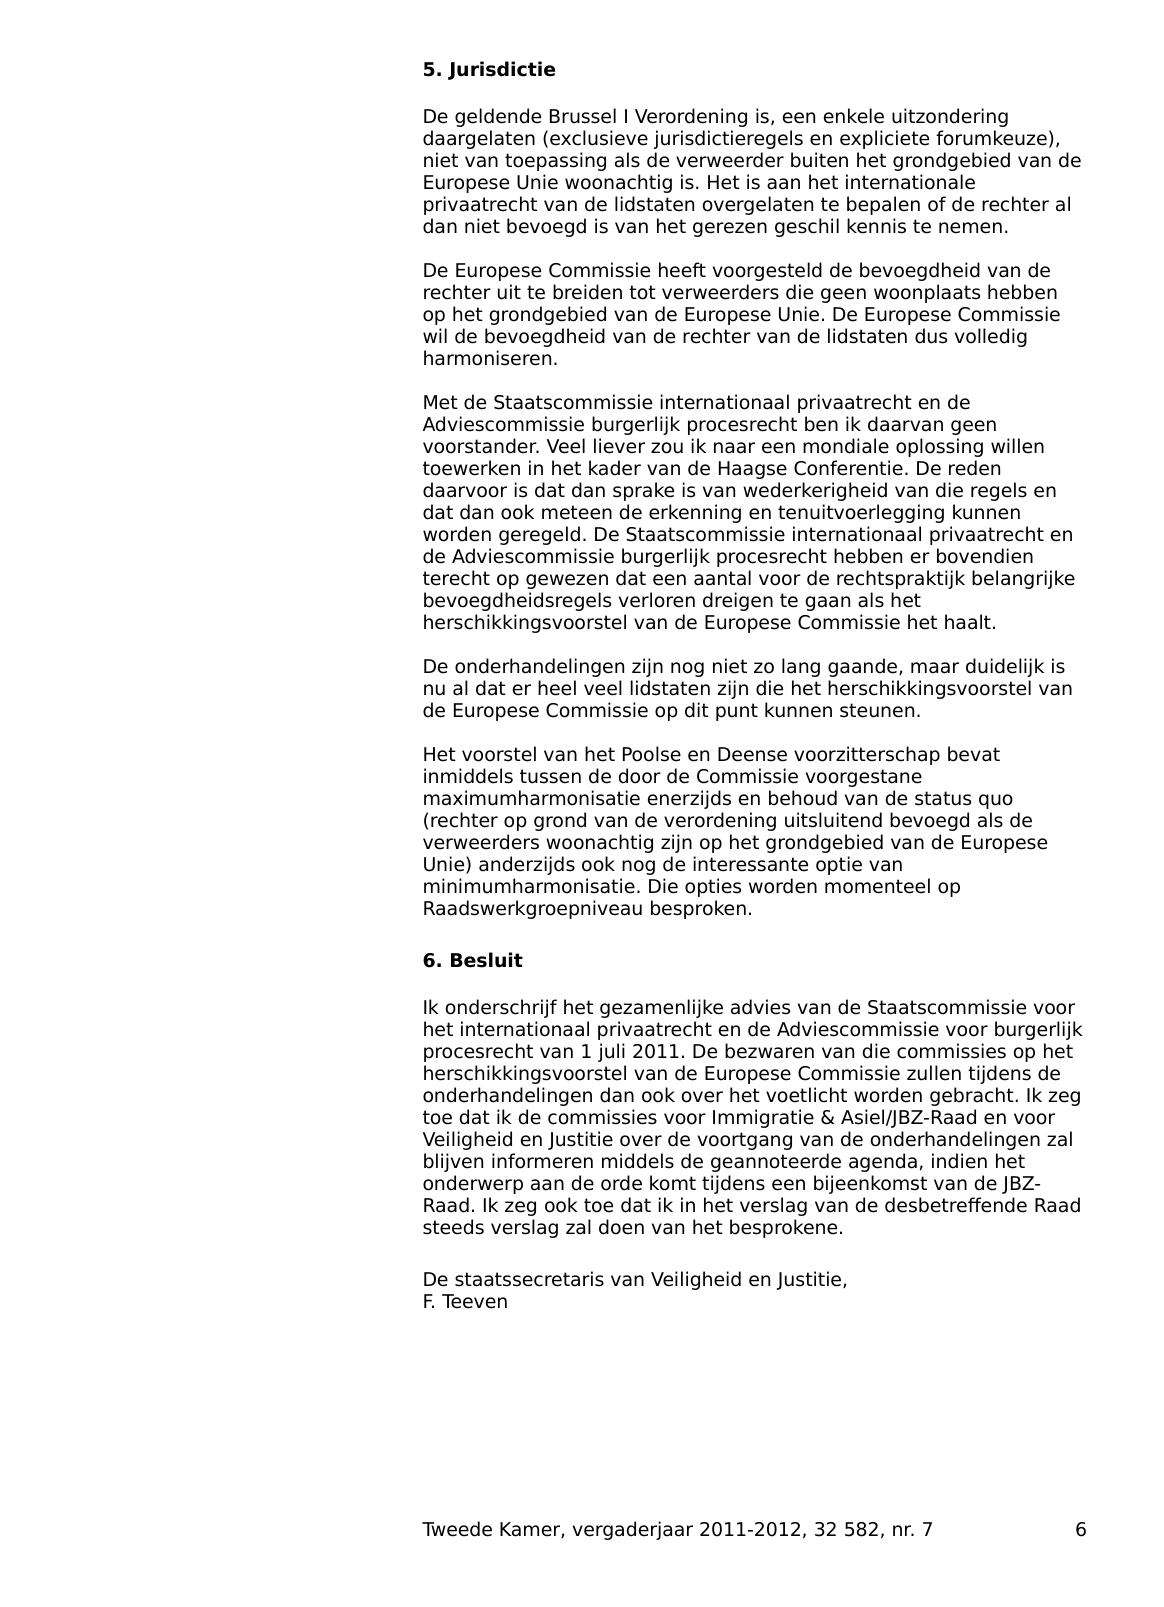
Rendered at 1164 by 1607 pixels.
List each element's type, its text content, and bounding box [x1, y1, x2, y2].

text De Europese Commissie heeft voorgesteld de bevoegdheid van de rechter uit te breiden tot verweerders die geen woonplaats hebben op het grondgebied van de Europese Unie. De Europese Commissie wil de bevoegdheid van de rechter van de lidstaten dus volledig harmoniseren. [422, 260, 1087, 370]
text Het voorstel van het Poolse en Deense voorzitterschap bevat inmiddels tussen de door de Commissie voorgestane maximumharmonisatie enerzijds en behoud van de status quo (rechter op grond van de verordening uitsluitend bevoegd als de verweerders woonachtig zijn op het grondgebied van de Europese Unie) anderzijds ook nog de interessante optie van minimumharmonisatie. Die opties worden momenteel op Raadswerkgroepniveau besproken. [422, 744, 1087, 920]
text De geldende Brussel I Verordening is, een enkele uitzondering daargelaten (exclusieve jurisdictieregels en expliciete forumkeuze), niet van toepassing als de verweerder buiten het grondgebied van de Europese Unie woonachtig is. Het is aan het internationale privaatrecht van de lidstaten overgelaten te bepalen of de rechter al dan niet bevoegd is van het gerezen geschil kennis te nemen. [422, 106, 1087, 238]
subtitle 5. Jurisdictie [422, 59, 1087, 81]
text De onderhandelingen zijn nog niet zo lang gaande, maar duidelijk is nu al dat er heel veel lidstaten zijn die het herschikkingsvoorstel van de Europese Commissie op dit punt kunnen steunen. [422, 656, 1087, 722]
text De staatssecretaris van Veiligheid en Justitie, F. Teeven [422, 1269, 1087, 1313]
text Ik onderschrijf het gezamenlijke advies van de Staatscommissie voor het internationaal privaatrecht en de Adviescommissie voor burgerlijk procesrecht van 1 juli 2011. De bezwaren van die commissies op het herschikkingsvoorstel van de Europese Commissie zullen tijdens de onderhandelingen dan ook over het voetlicht worden gebracht. Ik zeg toe dat ik de commissies voor Immigratie & Asiel/JBZ-Raad en voor Veiligheid en Justitie over de voortgang van de onderhandelingen zal blijven informeren middels de geannoteerde agenda, indien het onderwerp aan de orde komt tijdens een bijeenkomst van de JBZ-Raad. Ik zeg ook toe dat ik in het verslag van de desbetreffende Raad steeds verslag zal doen van het besprokene. [422, 997, 1087, 1239]
subtitle 6. Besluit [422, 950, 1087, 972]
text Met de Staatscommissie internationaal privaatrecht en de Adviescommissie burgerlijk procesrecht ben ik daarvan geen voorstander. Veel liever zou ik naar een mondiale oplossing willen toewerken in het kader van de Haagse Conferentie. De reden daarvoor is dat dan sprake is van wederkerigheid van die regels en dat dan ook meteen de erkenning en tenuitvoerlegging kunnen worden geregeld. De Staatscommissie internationaal privaatrecht en de Adviescommissie burgerlijk procesrecht hebben er bovendien terecht op gewezen dat een aantal voor de rechtspraktijk belangrijke bevoegdheidsregels verloren dreigen te gaan als het herschikkingsvoorstel van de Europese Commissie het haalt. [422, 392, 1087, 634]
